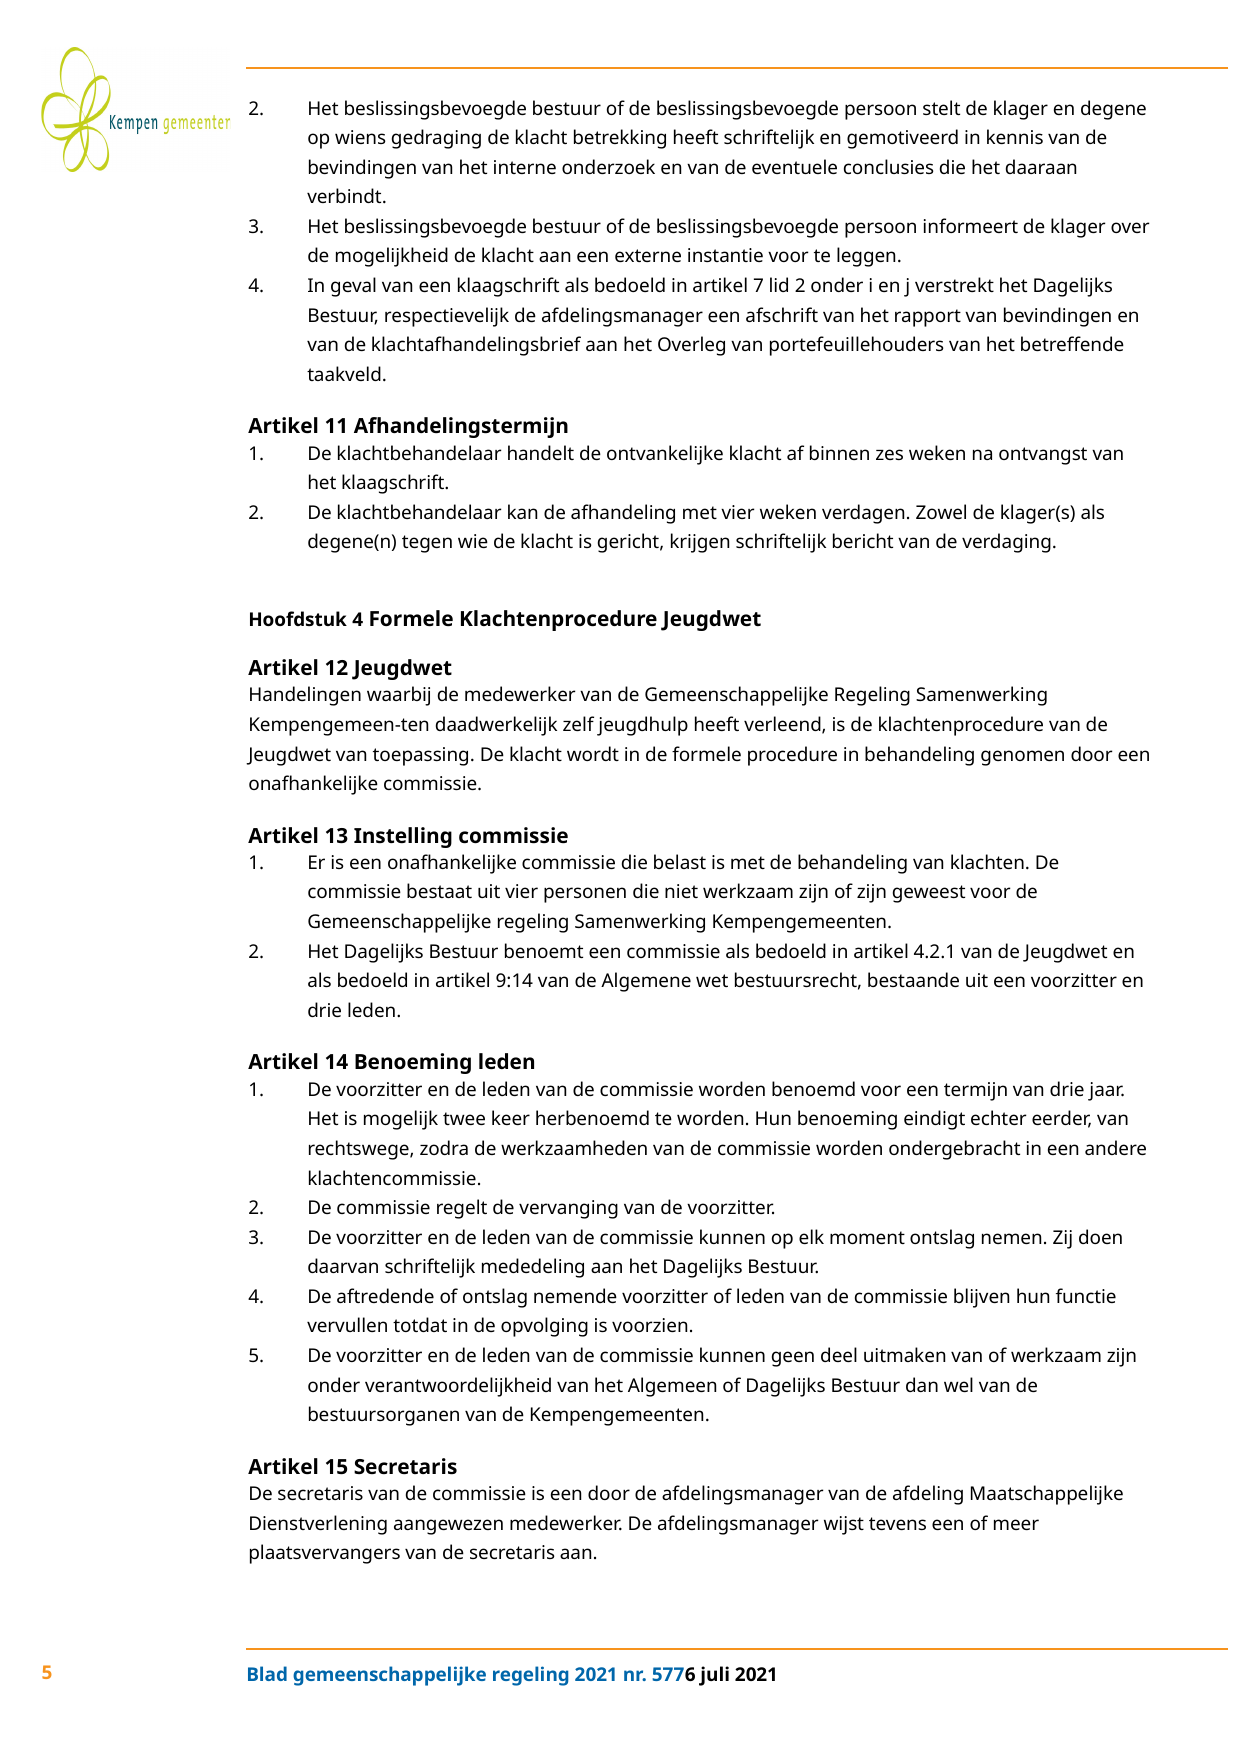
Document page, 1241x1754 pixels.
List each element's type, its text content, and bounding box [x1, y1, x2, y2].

picture [41, 47, 231, 172]
text Hoofdstuk 4 Formele Klachtenprocedure Jeugdwet [248, 604, 1152, 632]
list Het Dagelijks Bestuur benoemt een commissie als bedoeld in artikel 4.2.1 van de Jeugdwet en als bedoeld in artikel 9:14 van de Algemene wet bestuursrecht, bestaande uit een voorzitter en drie leden. [248, 938, 1152, 1023]
list De klachtbehandelaar kan de afhandeling met vier weken verdagen. Zowel de klager(s) als degene(n) tegen wie de klacht is gericht, krijgen schriftelijk bericht van de verdaging. [248, 499, 1152, 554]
list De voorzitter en de leden van de commissie kunnen op elk moment ontslag nemen. Zij doen daarvan schriftelijk mededeling aan het Dagelijks Bestuur. [248, 1224, 1152, 1279]
list De commissie regelt de vervanging van de voorzitter. [248, 1194, 1152, 1220]
list Er is een onafhankelijke commissie die belast is met de behandeling van klachten. De commissie bestaat uit vier personen die niet werkzaam zijn of zijn geweest voor de Gemeenschappelijke regeling Samenwerking Kempengemeenten. [248, 849, 1152, 934]
text Artikel 11 Afhandelingstermijn [248, 411, 1152, 440]
text Artikel 14 Benoeming leden [248, 1047, 1152, 1076]
list De aftredende of ontslag nemende voorzitter of leden van de commissie blijven hun functie vervullen totdat in de opvolging is voorzien. [248, 1283, 1152, 1338]
list Het beslissingsbevoegde bestuur of de beslissingsbevoegde persoon stelt de klager en degene op wiens gedraging de klacht betrekking heeft schriftelijk en gemotiveerd in kennis van de bevindingen van het interne onderzoek en van de eventuele conclusies die het daaraan verbindt. [248, 95, 1152, 209]
text De secretaris van de commissie is een door de afdelingsmanager van de afdeling Maatschappelijke Dienstverlening aangewezen medewerker. De afdelingsmanager wijst tevens een of meer plaatsvervangers van de secretaris aan. [248, 1480, 1152, 1565]
list De voorzitter en de leden van de commissie kunnen geen deel uitmaken van of werkzaam zijn onder verantwoordelijkheid van het Algemeen of Dagelijks Bestuur dan wel van de bestuursorganen van de Kempengemeenten. [248, 1342, 1152, 1427]
list In geval van een klaagschrift als bedoeld in artikel 7 lid 2 onder i en j verstrekt het Dagelijks Bestuur, respectievelijk de afdelingsmanager een afschrift van het rapport van bevindingen en van de klachtafhandelingsbrief aan het Overleg van portefeuillehouders van het betreffende taakveld. [248, 272, 1152, 387]
text Artikel 12 Jeugdwet [248, 653, 1152, 682]
text Artikel 13 Instelling commissie [248, 821, 1152, 849]
text Artikel 15 Secretaris [248, 1452, 1152, 1480]
list De voorzitter en de leden van de commissie worden benoemd voor een termijn van drie jaar. Het is mogelijk twee keer herbenoemd te worden. Hun benoeming eindigt echter eerder, van rechtswege, zodra de werkzaamheden van de commissie worden ondergebracht in een andere klachtencommissie. [248, 1076, 1152, 1190]
list De klachtbehandelaar handelt de ontvankelijke klacht af binnen zes weken na ontvangst van het klaagschrift. [248, 440, 1152, 495]
text Handelingen waarbij de medewerker van de Gemeenschappelijke Regeling Samenwerking Kempengemeen-ten daadwerkelijk zelf jeugdhulp heeft verleend, is de klachtenprocedure van de Jeugdwet van toepassing. De klacht wordt in de formele procedure in behandeling genomen door een onafhankelijke commissie. [248, 682, 1152, 796]
list Het beslissingsbevoegde bestuur of de beslissingsbevoegde persoon informeert de klager over de mogelijkheid de klacht aan een externe instantie voor te leggen. [248, 213, 1152, 268]
